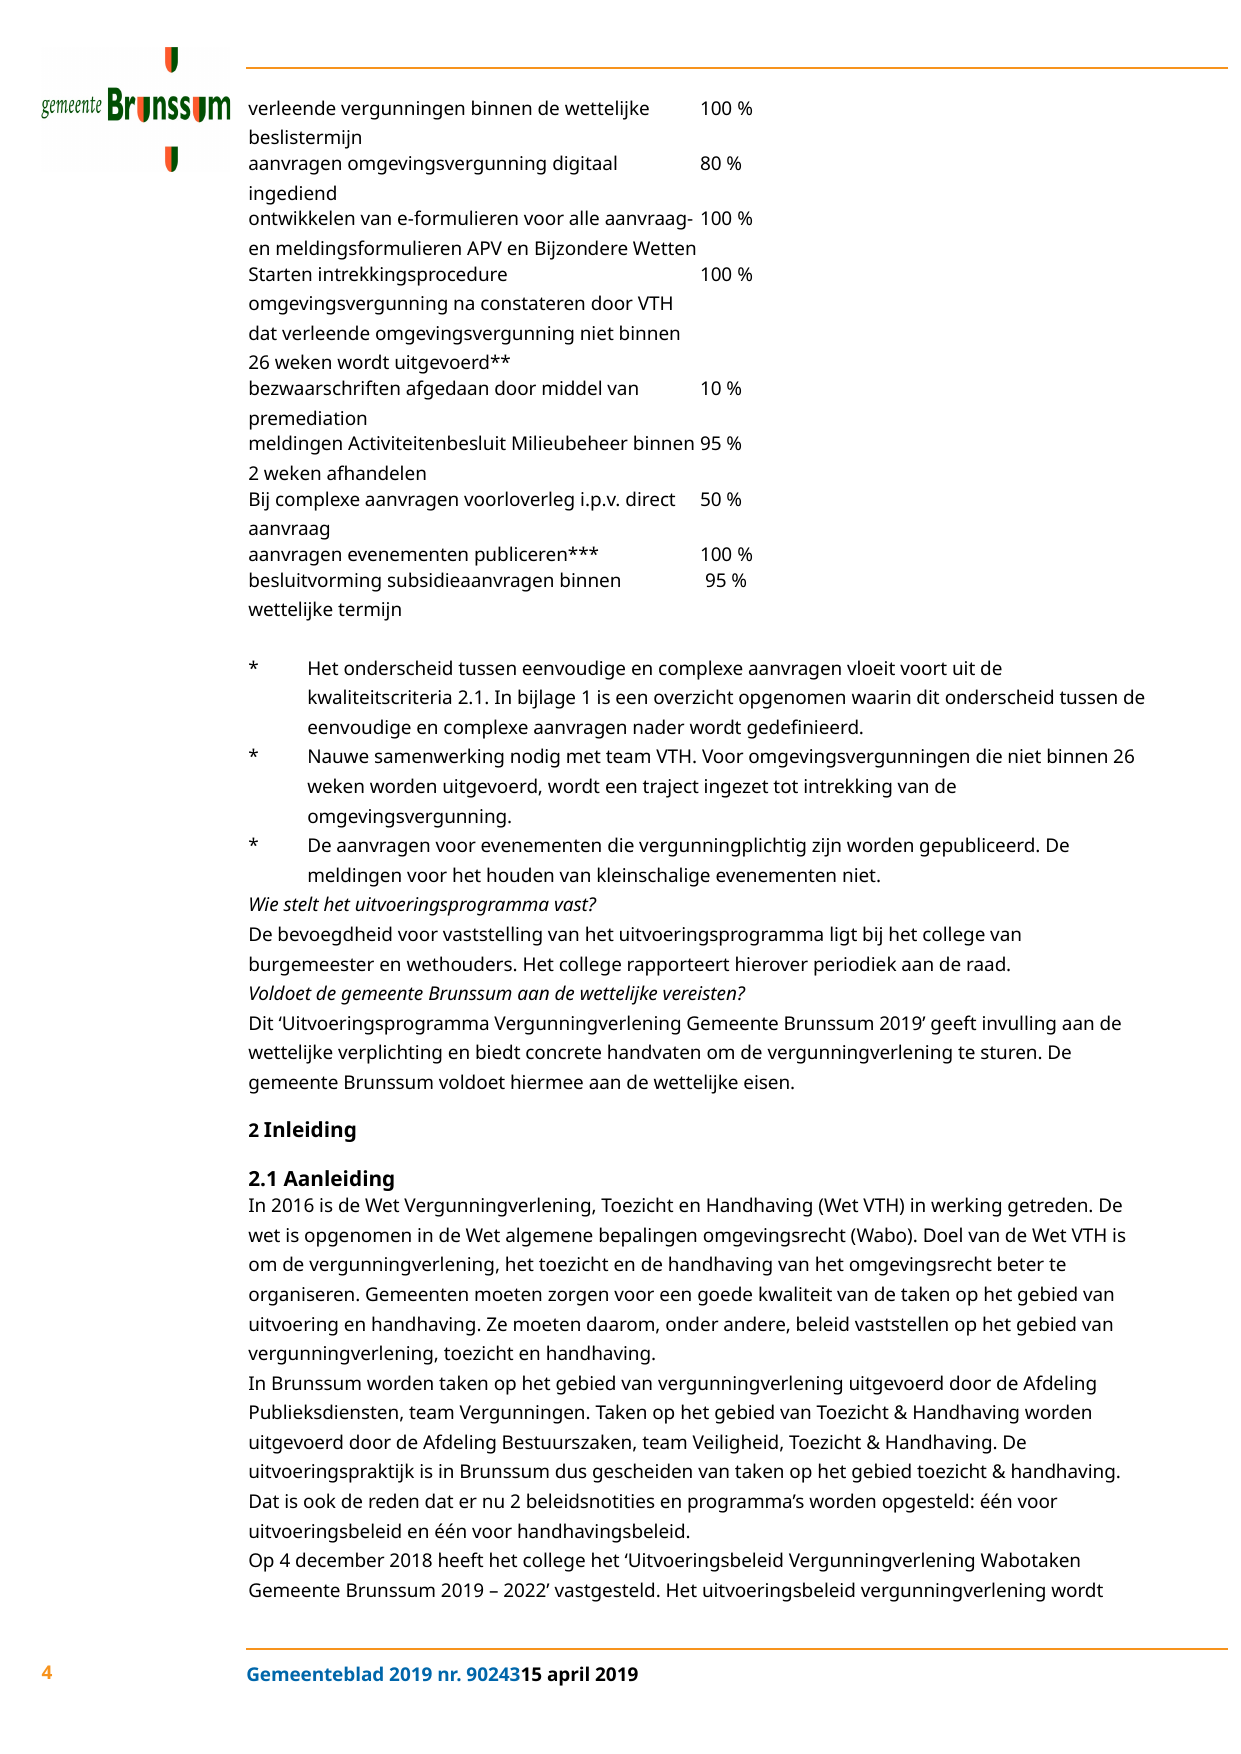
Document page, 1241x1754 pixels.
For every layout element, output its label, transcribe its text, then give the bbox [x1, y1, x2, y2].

table_cell ontwikkelen van e-formulieren voor alle aanvraag- en meldingsformulieren APV en Bijzondere Wetten [248, 205, 700, 261]
table_cell verleende vergunningen binnen de wettelijke beslistermijn [248, 95, 700, 150]
text 2.1 Aanleiding [248, 1164, 1152, 1192]
table_cell 80 % [700, 150, 1152, 205]
table_cell 50 % [700, 486, 1152, 541]
table_cell 100 % [700, 541, 1152, 567]
list De aanvragen voor evenementen die vergunningplichtig zijn worden gepubliceerd. De meldingen voor het houden van kleinschalige evenementen niet. [248, 832, 1152, 888]
list Het onderscheid tussen eenvoudige en complexe aanvragen vloeit voort uit de kwaliteitscriteria 2.1. In bijlage 1 is een overzicht opgenomen waarin dit onderscheid tussen de eenvoudige en complexe aanvragen nader wordt gedefinieerd. [248, 655, 1152, 740]
table_cell 100 % [700, 205, 1152, 261]
table_cell 95 % [700, 431, 1152, 486]
table_cell Bij complexe aanvragen voorloverleg i.p.v. direct aanvraag [248, 486, 700, 541]
text De bevoegdheid voor vaststelling van het uitvoeringsprogramma ligt bij het college van burgemeester en wethouders. Het college rapporteert hierover periodiek aan de raad. [248, 921, 1152, 977]
table_cell 100 % [700, 261, 1152, 375]
table_cell meldingen Activiteitenbesluit Milieubeheer binnen 2 weken afhandelen [248, 431, 700, 486]
picture [41, 47, 231, 172]
table_cell 95 % [700, 567, 1152, 622]
table_cell bezwaarschriften afgedaan door middel van premediation [248, 375, 700, 431]
table_cell aanvragen evenementen publiceren*** [248, 541, 700, 567]
text Voldoet de gemeente Brunssum aan de wettelijke vereisten? [248, 980, 1152, 1006]
table_cell aanvragen omgevingsvergunning digitaal ingediend [248, 150, 700, 205]
text In 2016 is de Wet Vergunningverlening, Toezicht en Handhaving (Wet VTH) in werking getreden. De wet is opgenomen in de Wet algemene bepalingen omgevingsrecht (Wabo). Doel van de Wet VTH is om de vergunningverlening, het toezicht en de handhaving van het omgevingsrecht beter te organiseren. Gemeenten moeten zorgen voor een goede kwaliteit van de taken op het gebied van uitvoering en handhaving. Ze moeten daarom, onder andere, beleid vaststellen op het gebied van vergunningverlening, toezicht en handhaving. [248, 1192, 1152, 1366]
text 2 Inleiding [248, 1115, 1152, 1143]
text Wie stelt het uitvoeringsprogramma vast? [248, 892, 1152, 917]
text Dit ‘Uitvoeringsprogramma Vergunningverlening Gemeente Brunssum 2019’ geeft invulling aan de wettelijke verplichting en biedt concrete handvaten om de vergunningverlening te sturen. De gemeente Brunssum voldoet hiermee aan de wettelijke eisen. [248, 1010, 1152, 1095]
text Op 4 december 2018 heeft het college het ‘Uitvoeringsbeleid Vergunningverlening Wabotaken Gemeente Brunssum 2019 – 2022’ vastgesteld. Het uitvoeringsbeleid vergunningverlening wordt [248, 1547, 1152, 1603]
list Nauwe samenwerking nodig met team VTH. Voor omgevingsvergunningen die niet binnen 26 weken worden uitgevoerd, wordt een traject ingezet tot intrekking van de omgevingsvergunning. [248, 744, 1152, 829]
table_cell besluitvorming subsidieaanvragen binnen wettelijke termijn [248, 567, 700, 622]
table_cell Starten intrekkingsprocedure omgevingsvergunning na constateren door VTH dat verleende omgevingsvergunning niet binnen 26 weken wordt uitgevoerd** [248, 261, 700, 375]
table_cell 10 % [700, 375, 1152, 431]
text In Brunssum worden taken op het gebied van vergunningverlening uitgevoerd door de Afdeling Publieksdiensten, team Vergunningen. Taken op het gebied van Toezicht & Handhaving worden uitgevoerd door de Afdeling Bestuurszaken, team Veiligheid, Toezicht & Handhaving. De uitvoeringspraktijk is in Brunssum dus gescheiden van taken op het gebied toezicht & handhaving. Dat is ook de reden dat er nu 2 beleidsnotities en programma’s worden opgesteld: één voor uitvoeringsbeleid en één voor handhavingsbeleid. [248, 1370, 1152, 1544]
table_cell 100 % [700, 95, 1152, 150]
